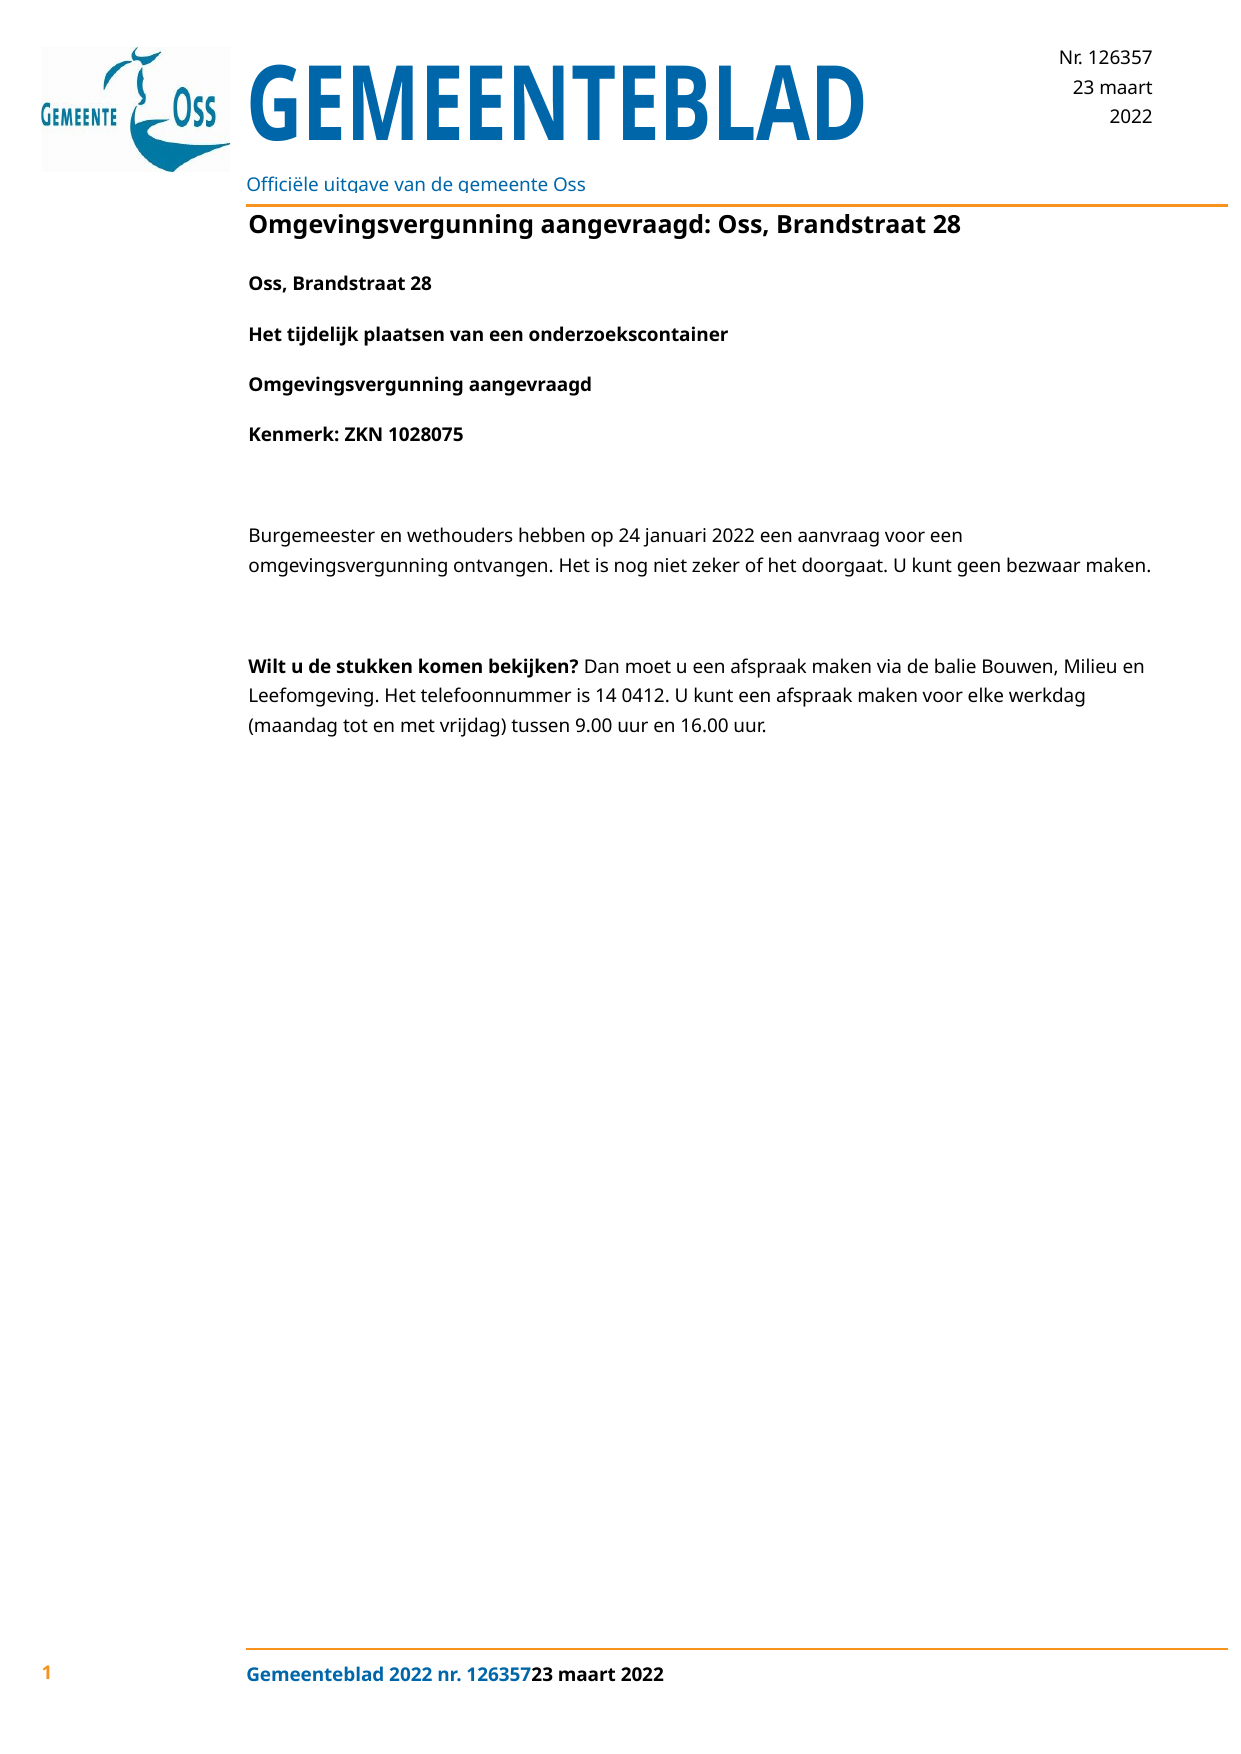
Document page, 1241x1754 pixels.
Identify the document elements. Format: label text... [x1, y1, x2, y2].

text Oss, Brandstraat 28 [248, 270, 1152, 296]
text Wilt u de stukken komen bekijken? Dan moet u een afspraak maken via de balie Bouwen, Milieu en Leefomgeving. Het telefoonnummer is 14 0412. U kunt een afspraak maken voor elke werkdag (maandag tot en met vrijdag) tussen 9.00 uur en 16.00 uur. [248, 653, 1152, 738]
text Burgemeester en wethouders hebben op 24 januari 2022 een aanvraag voor een omgevingsvergunning ontvangen. Het is nog niet zeker of het doorgaat. U kunt geen bezwaar maken. [248, 522, 1152, 578]
picture [41, 47, 231, 172]
text Het tijdelijk plaatsen van een onderzoekscontainer [248, 321, 1152, 346]
text Omgevingsvergunning aangevraagd: Oss, Brandstraat 28 [248, 207, 1152, 241]
text Omgevingsvergunning aangevraagd [248, 371, 1152, 397]
text Kenmerk: ZKN 1028075 [248, 422, 1152, 447]
